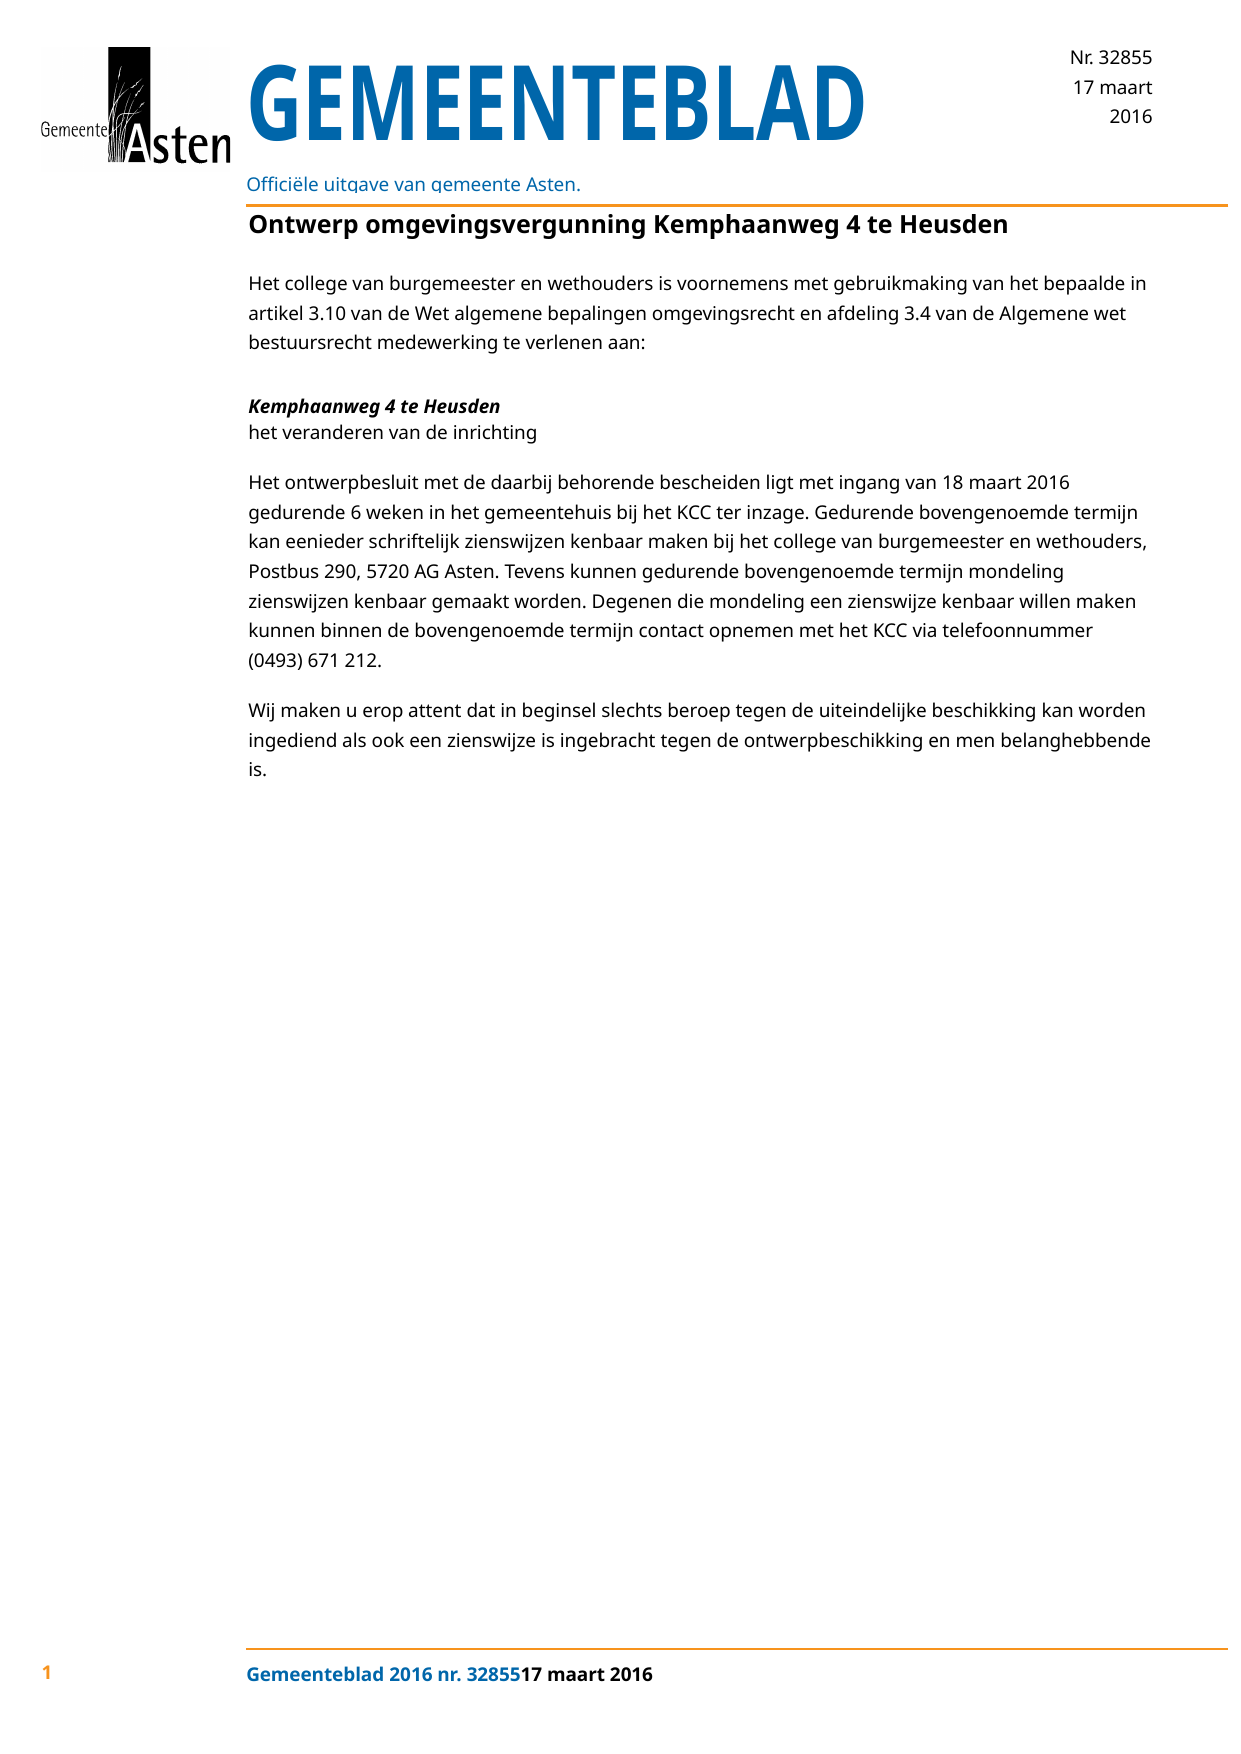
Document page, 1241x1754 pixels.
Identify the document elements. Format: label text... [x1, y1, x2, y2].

text Het ontwerpbesluit met de daarbij behorende bescheiden ligt met ingang van 18 maart 2016 gedurende 6 weken in het gemeentehuis bij het KCC ter inzage. Gedurende bovengenoemde termijn kan eenieder schriftelijk zienswijzen kenbaar maken bij het college van burgemeester en wethouders, Postbus 290, 5720 AG Asten. Tevens kunnen gedurende bovengenoemde termijn mondeling zienswijzen kenbaar gemaakt worden. Degenen die mondeling een zienswijze kenbaar willen maken kunnen binnen de bovengenoemde termijn contact opnemen met het KCC via telefoonnummer (0493) 671 212. [248, 469, 1152, 673]
text Wij maken u erop attent dat in beginsel slechts beroep tegen de uiteindelijke beschikking kan worden ingediend als ook een zienswijze is ingebracht tegen de ontwerpbeschikking en men belanghebbende is. [248, 697, 1152, 782]
text Kemphaanweg 4 te Heusden [248, 393, 1152, 419]
text het veranderen van de inrichting [248, 419, 1152, 445]
text Het college van burgemeester en wethouders is voornemens met gebruikmaking van het bepaalde in artikel 3.10 van de Wet algemene bepalingen omgevingsrecht en afdeling 3.4 van de Algemene wet bestuursrecht medewerking te verlenen aan: [248, 270, 1152, 355]
picture [41, 47, 231, 172]
text Ontwerp omgevingsvergunning Kemphaanweg 4 te Heusden [248, 207, 1152, 241]
